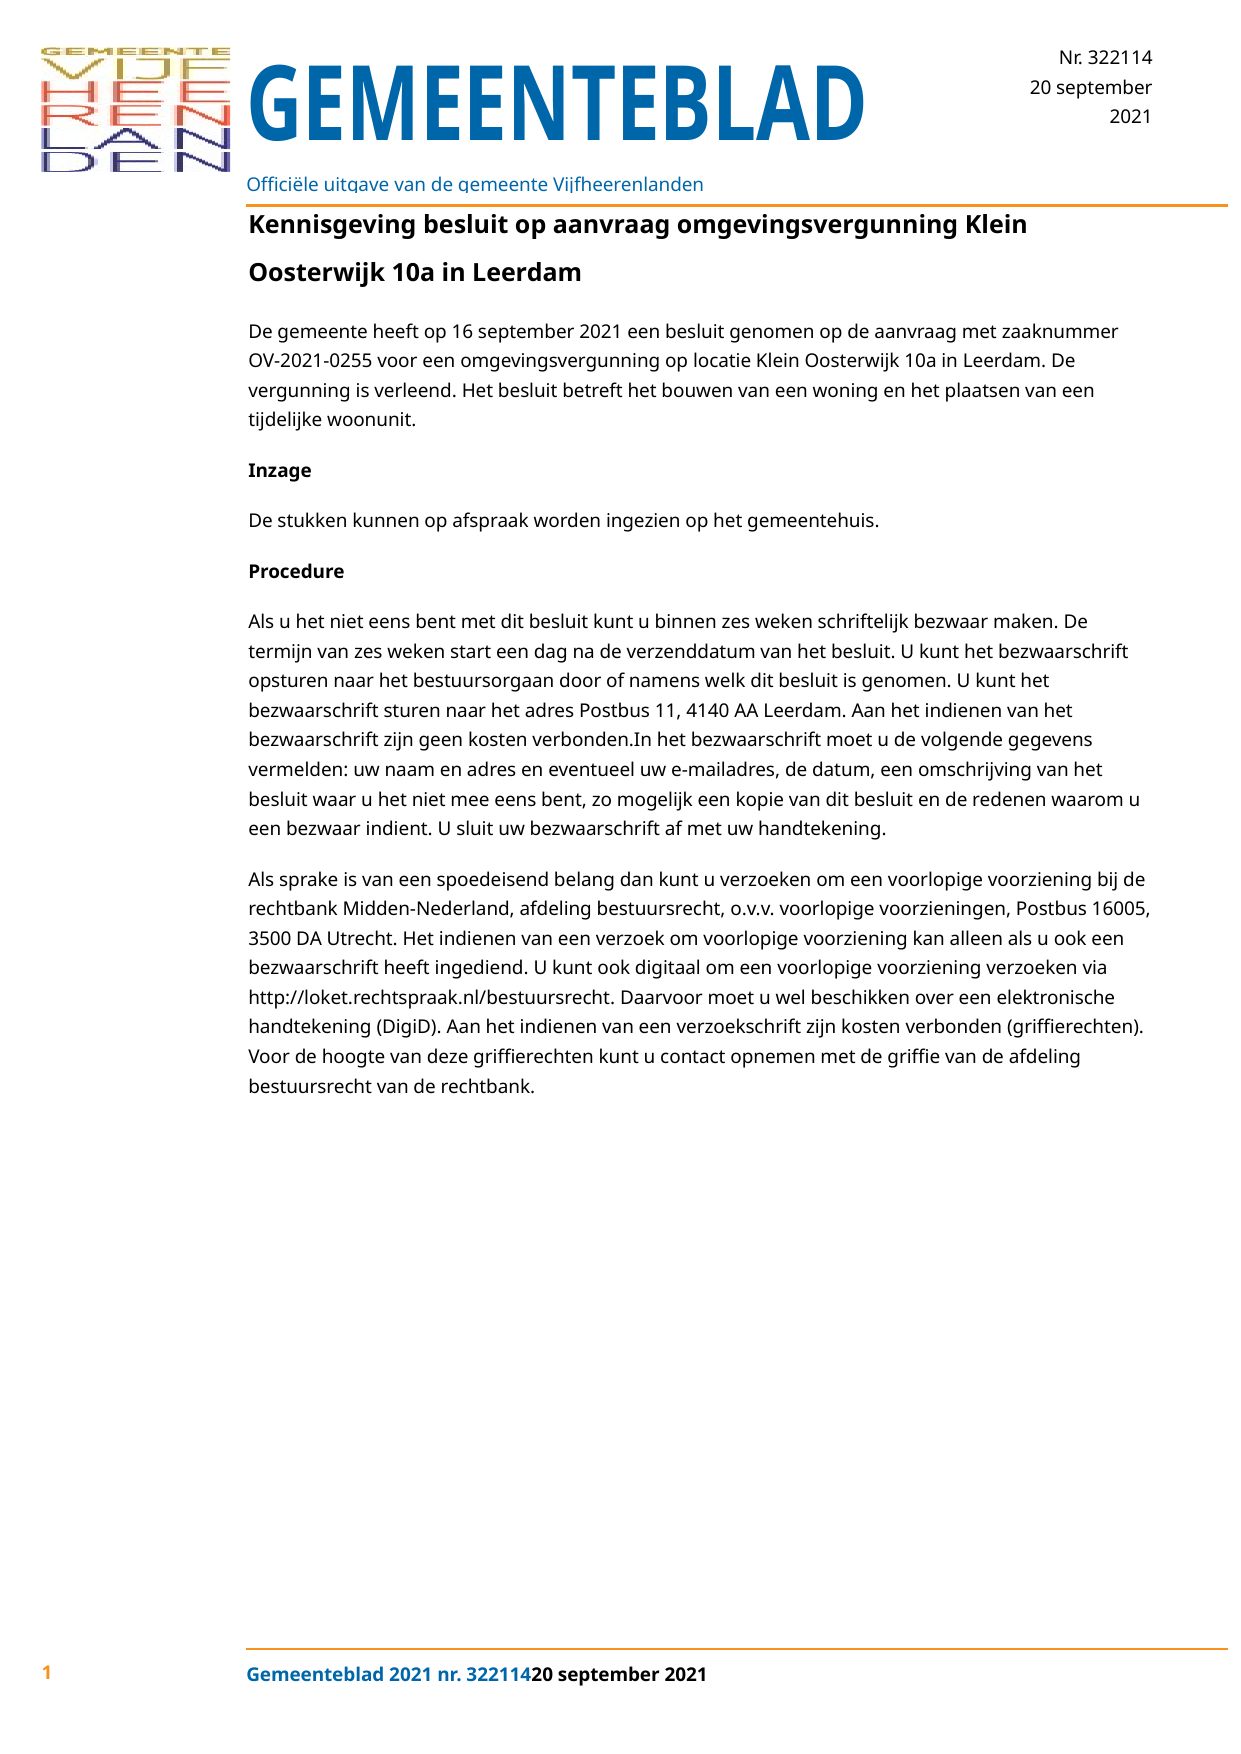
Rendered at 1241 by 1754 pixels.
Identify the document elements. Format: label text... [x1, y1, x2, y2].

text Als sprake is van een spoedeisend belang dan kunt u verzoeken om een voorlopige voorziening bij de rechtbank Midden-Nederland, afdeling bestuursrecht, o.v.v. voorlopige voorzieningen, Postbus 16005, 3500 DA Utrecht. Het indienen van een verzoek om voorlopige voorziening kan alleen als u ook een bezwaarschrift heeft ingediend. U kunt ook digitaal om een voorlopige voorziening verzoeken via http://loket.rechtspraak.nl/bestuursrecht. Daarvoor moet u wel beschikken over een elektronische handtekening (DigiD). Aan het indienen van een verzoekschrift zijn kosten verbonden (griffierechten). Voor de hoogte van deze griffierechten kunt u contact opnemen met de griffie van de afdeling bestuursrecht van de rechtbank. [248, 866, 1152, 1099]
text De gemeente heeft op 16 september 2021 een besluit genomen op de aanvraag met zaaknummer OV-2021-0255 voor een omgevingsvergunning op locatie Klein Oosterwijk 10a in Leerdam. De vergunning is verleend. Het besluit betreft het bouwen van een woning en het plaatsen van een tijdelijke woonunit. [248, 318, 1152, 432]
text De stukken kunnen op afspraak worden ingezien op het gemeentehuis. [248, 507, 1152, 533]
text Inzage [248, 457, 1152, 483]
text Procedure [248, 558, 1152, 584]
text Kennisgeving besluit op aanvraag omgevingsvergunning Klein Oosterwijk 10a in Leerdam [248, 207, 1152, 288]
picture [41, 47, 231, 172]
text Als u het niet eens bent met dit besluit kunt u binnen zes weken schriftelijk bezwaar maken. De termijn van zes weken start een dag na de verzenddatum van het besluit. U kunt het bezwaarschrift opsturen naar het bestuursorgaan door of namens welk dit besluit is genomen. U kunt het bezwaarschrift sturen naar het adres Postbus 11, 4140 AA Leerdam. Aan het indienen van het bezwaarschrift zijn geen kosten verbonden.In het bezwaarschrift moet u de volgende gegevens vermelden: uw naam en adres en eventueel uw e-mailadres, de datum, een omschrijving van het besluit waar u het niet mee eens bent, zo mogelijk een kopie van dit besluit en de redenen waarom u een bezwaar indient. U sluit uw bezwaarschrift af met uw handtekening. [248, 608, 1152, 841]
